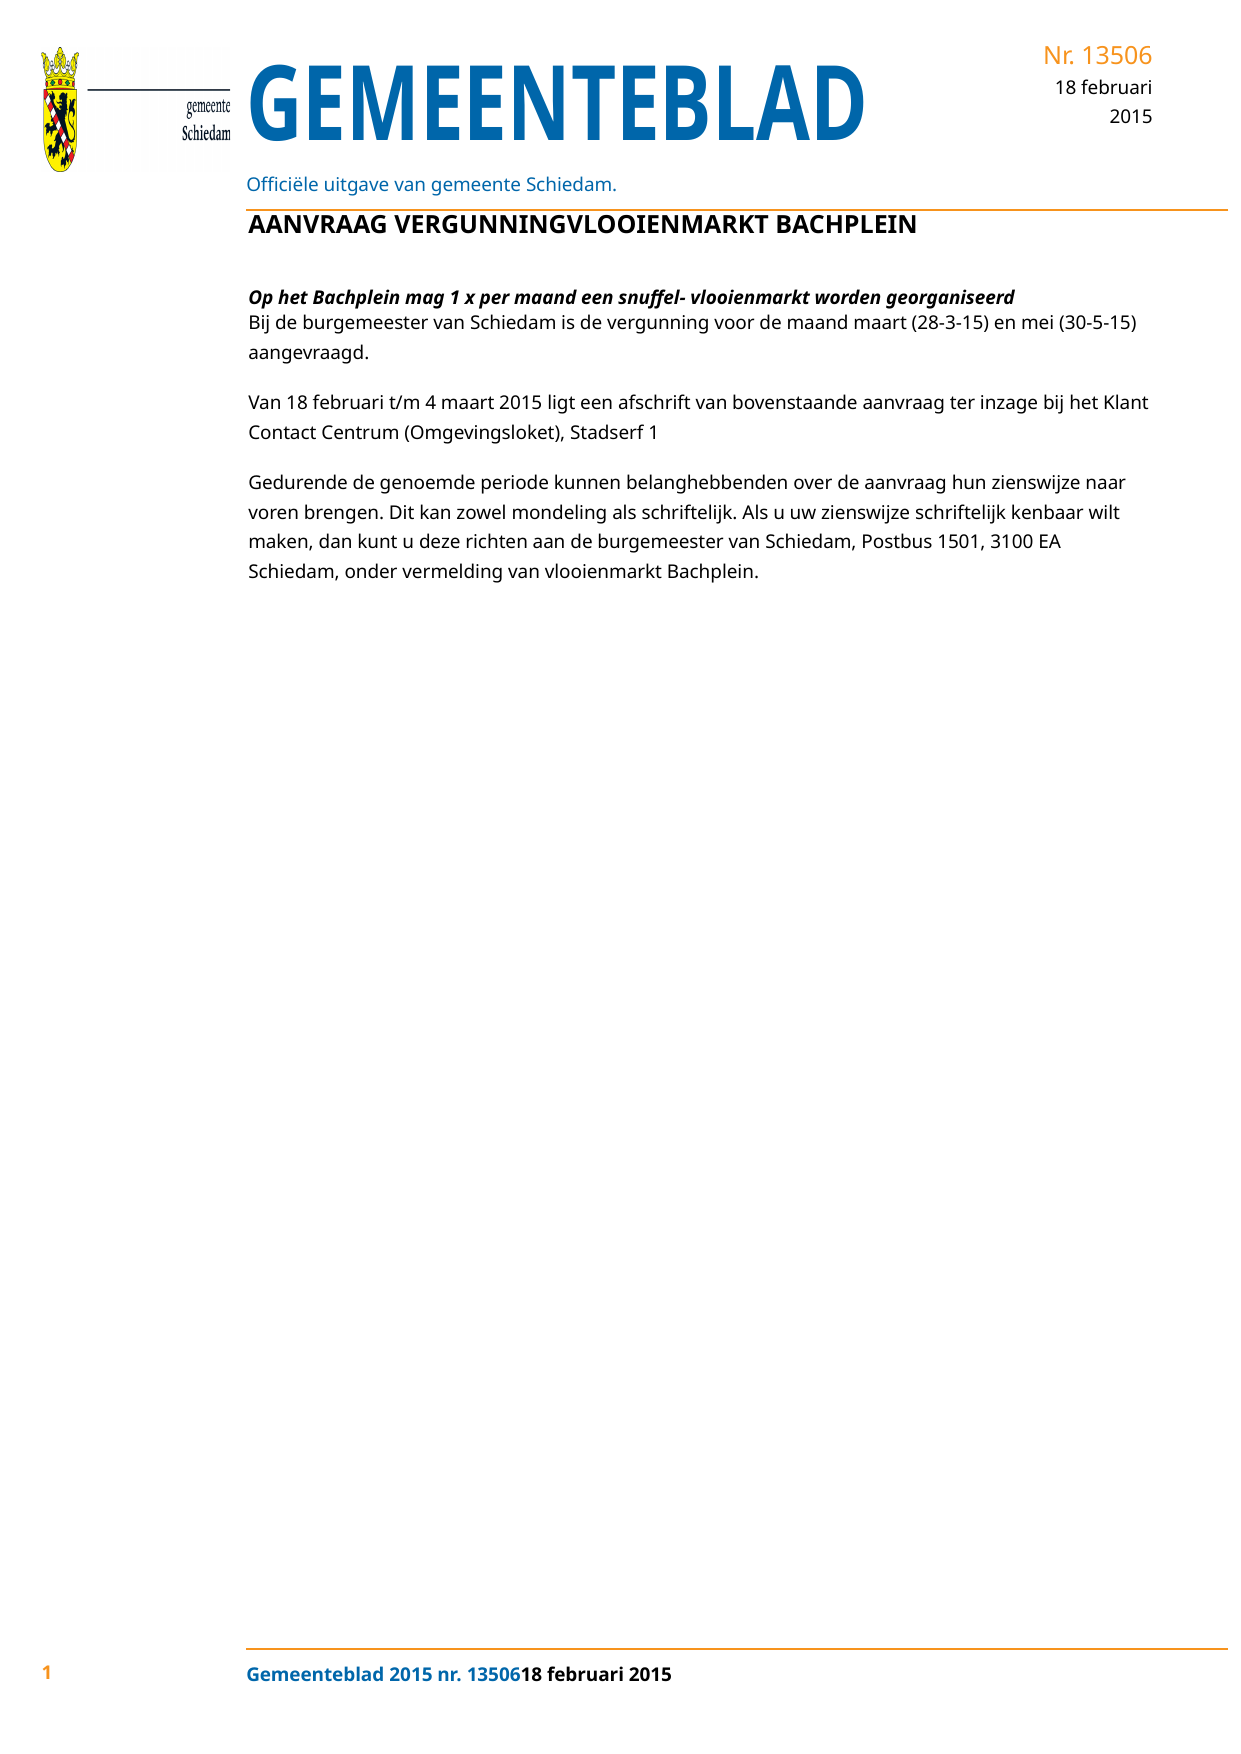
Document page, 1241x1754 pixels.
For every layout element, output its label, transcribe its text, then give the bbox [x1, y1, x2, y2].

text Op het Bachplein mag 1 x per maand een snuffel- vlooienmarkt worden georganiseerd [248, 284, 1152, 309]
text Van 18 februari t/m 4 maart 2015 ligt een afschrift van bovenstaande aanvraag ter inzage bij het Klant Contact Centrum (Omgevingsloket), Stadserf 1 [248, 389, 1152, 445]
text AANVRAAG VERGUNNINGVLOOIENMARKT BACHPLEIN [248, 211, 1152, 241]
text Bij de burgemeester van Schiedam is de vergunning voor de maand maart (28-3-15) en mei (30-5-15) aangevraagd. [248, 309, 1152, 365]
text Gedurende de genoemde periode kunnen belanghebbenden over de aanvraag hun zienswijze naar voren brengen. Dit kan zowel mondeling als schriftelijk. Als u uw zienswijze schriftelijk kenbaar wilt maken, dan kunt u deze richten aan de burgemeester van Schiedam, Postbus 1501, 3100 EA Schiedam, onder vermelding van vlooienmarkt Bachplein. [248, 469, 1152, 584]
picture [41, 47, 231, 172]
